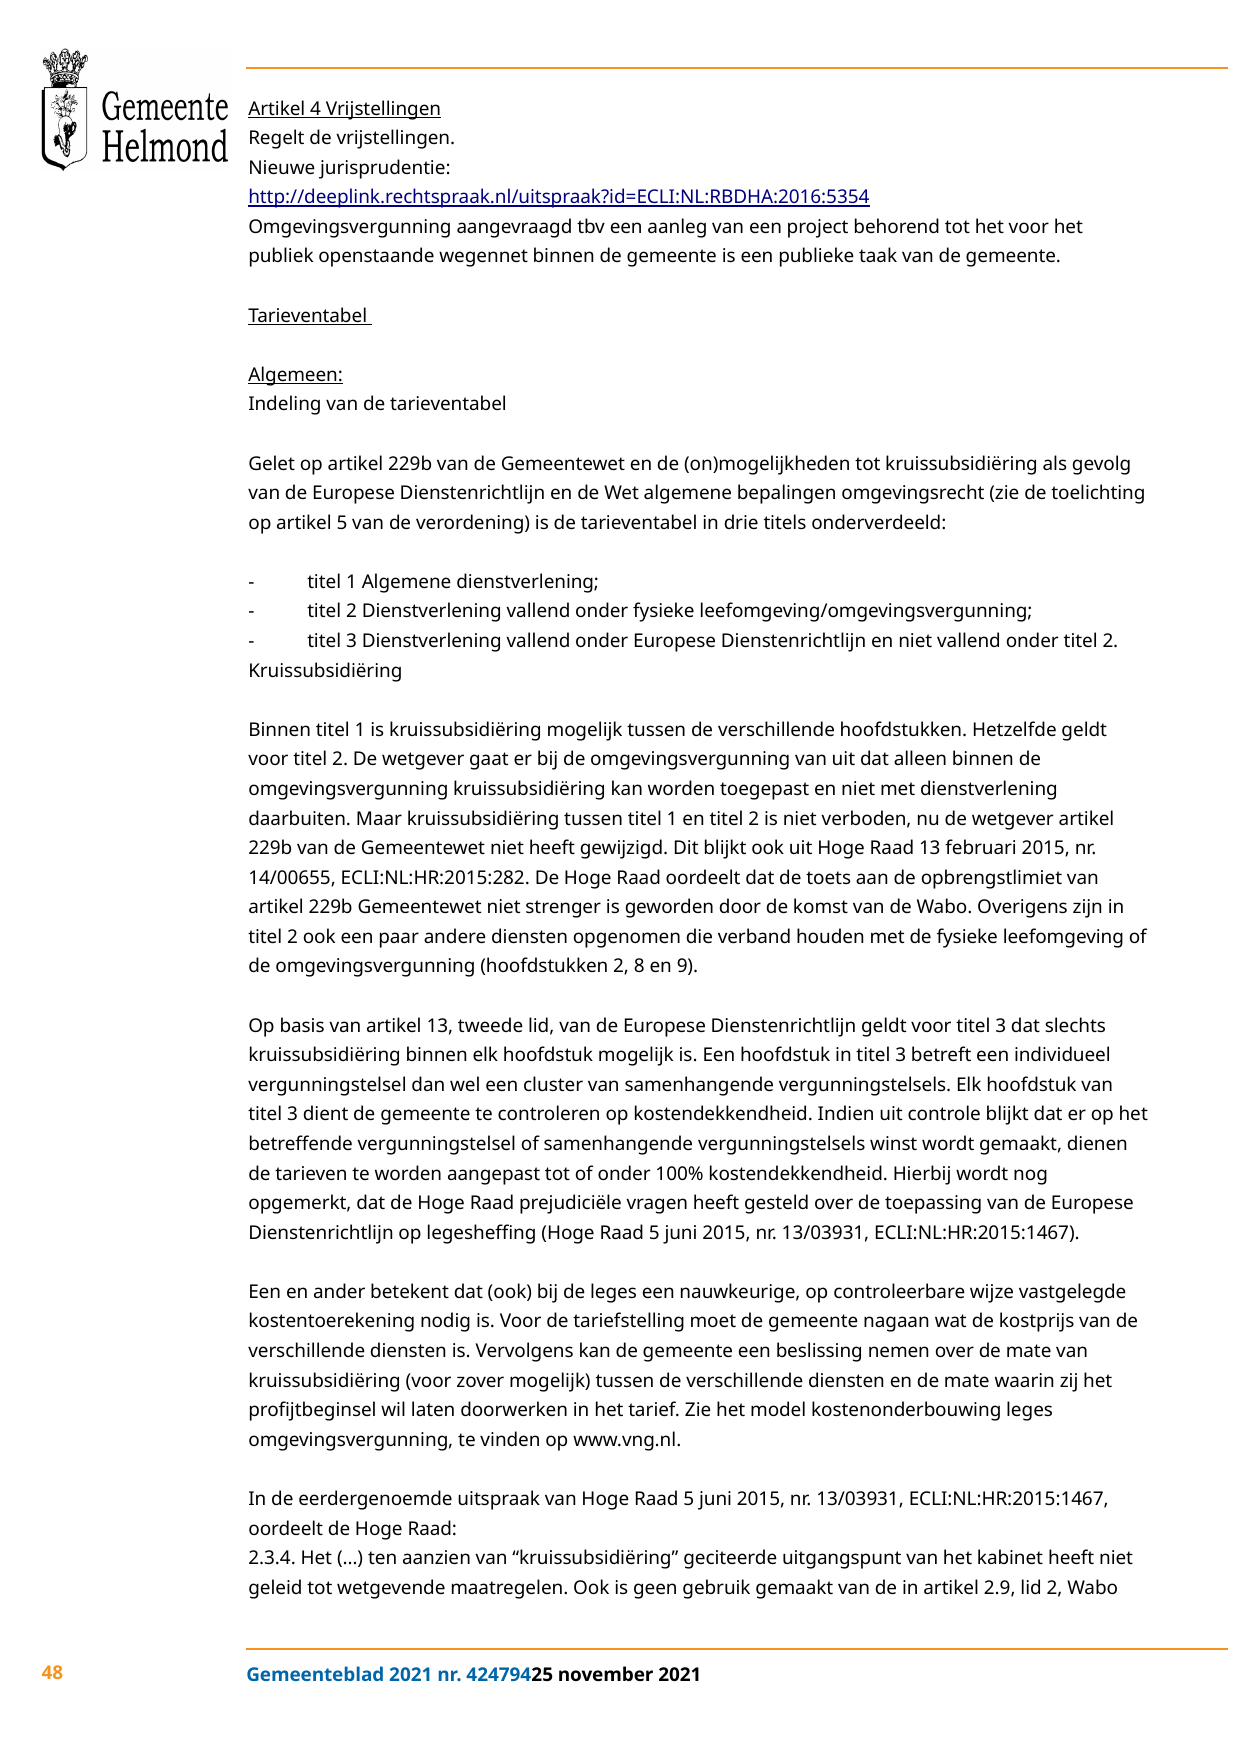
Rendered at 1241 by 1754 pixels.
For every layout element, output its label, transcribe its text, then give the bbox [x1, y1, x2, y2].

text Binnen titel 1 is kruissubsidiëring mogelijk tussen de verschillende hoofdstukken. Hetzelfde geldt voor titel 2. De wetgever gaat er bij de omgevingsvergunning van uit dat alleen binnen de omgevingsvergunning kruissubsidiëring kan worden toegepast en niet met dienstverlening daarbuiten. Maar kruissubsidiëring tussen titel 1 en titel 2 is niet verboden, nu de wetgever artikel 229b van de Gemeentewet niet heeft gewijzigd. Dit blijkt ook uit Hoge Raad 13 februari 2015, nr. 14/00655, ECLI:NL:HR:2015:282. De Hoge Raad oordeelt dat de toets aan de opbrengstlimiet van artikel 229b Gemeentewet niet strenger is geworden door de komst van de Wabo. Overigens zijn in titel 2 ook een paar andere diensten opgenomen die verband houden met de fysieke leefomgeving of de omgevingsvergunning (hoofdstukken 2, 8 en 9). [248, 716, 1152, 978]
text Indeling van de tarieventabel [248, 391, 1152, 416]
text 2.3.4. Het (…) ten aanzien van “kruissubsidiëring” geciteerde uitgangspunt van het kabinet heeft niet geleid tot wetgevende maatregelen. Ook is geen gebruik gemaakt van de in artikel 2.9, lid 2, Wabo [248, 1544, 1152, 1600]
text Een en ander betekent dat (ook) bij de leges een nauwkeurige, op controleerbare wijze vastgelegde kostentoerekening nodig is. Voor de tariefstelling moet de gemeente nagaan wat de kostprijs van de verschillende diensten is. Vervolgens kan de gemeente een beslissing nemen over de mate van kruissubsidiëring (voor zover mogelijk) tussen de verschillende diensten en de mate waarin zij het profijtbeginsel wil laten doorwerken in het tarief. Zie het model kostenonderbouwing leges omgevingsvergunning, te vinden op www.vng.nl. [248, 1278, 1152, 1452]
text In de eerdergenoemde uitspraak van Hoge Raad 5 juni 2015, nr. 13/03931, ECLI:NL:HR:2015:1467, oordeelt de Hoge Raad: [248, 1485, 1152, 1541]
list titel 1 Algemene dienstverlening; [248, 568, 1152, 594]
text Gelet op artikel 229b van de Gemeentewet en de (on)mogelijkheden tot kruissubsidiëring als gevolg van de Europese Dienstenrichtlijn en de Wet algemene bepalingen omgevingsrecht (zie de toelichting op artikel 5 van de verordening) is de tarieventabel in drie titels onderverdeeld: [248, 450, 1152, 535]
text Kruissubsidiëring [248, 657, 1152, 683]
list titel 3 Dienstverlening vallend onder Europese Dienstenrichtlijn en niet vallend onder titel 2. [248, 627, 1152, 653]
list titel 2 Dienstverlening vallend onder fysieke leefomgeving/omgevingsvergunning; [248, 598, 1152, 623]
text Artikel 4 Vrijstellingen [248, 95, 1152, 121]
text Tarieventabel [248, 302, 1152, 328]
text Regelt de vrijstellingen. [248, 124, 1152, 150]
text Op basis van artikel 13, tweede lid, van de Europese Dienstenrichtlijn geldt voor titel 3 dat slechts kruissubsidiëring binnen elk hoofdstuk mogelijk is. Een hoofdstuk in titel 3 betreft een individueel vergunningstelsel dan wel een cluster van samenhangende vergunningstelsels. Elk hoofdstuk van titel 3 dient de gemeente te controleren op kostendekkendheid. Indien uit controle blijkt dat er op het betreffende vergunningstelsel of samenhangende vergunningstelsels winst wordt gemaakt, dienen de tarieven te worden aangepast tot of onder 100% kostendekkendheid. Hierbij wordt nog opgemerkt, dat de Hoge Raad prejudiciële vragen heeft gesteld over de toepassing van de Europese Dienstenrichtlijn op legesheffing (Hoge Raad 5 juni 2015, nr. 13/03931, ECLI:NL:HR:2015:1467). [248, 1012, 1152, 1245]
text Omgevingsvergunning aangevraagd tbv een aanleg van een project behorend tot het voor het publiek openstaande wegennet binnen de gemeente is een publieke taak van de gemeente. [248, 213, 1152, 268]
picture [41, 47, 231, 172]
text http://deeplink.rechtspraak.nl/uitspraak?id=ECLI:NL:RBDHA:2016:5354 [248, 183, 1152, 209]
text Algemeen: [248, 361, 1152, 387]
text Nieuwe jurisprudentie: [248, 154, 1152, 180]
